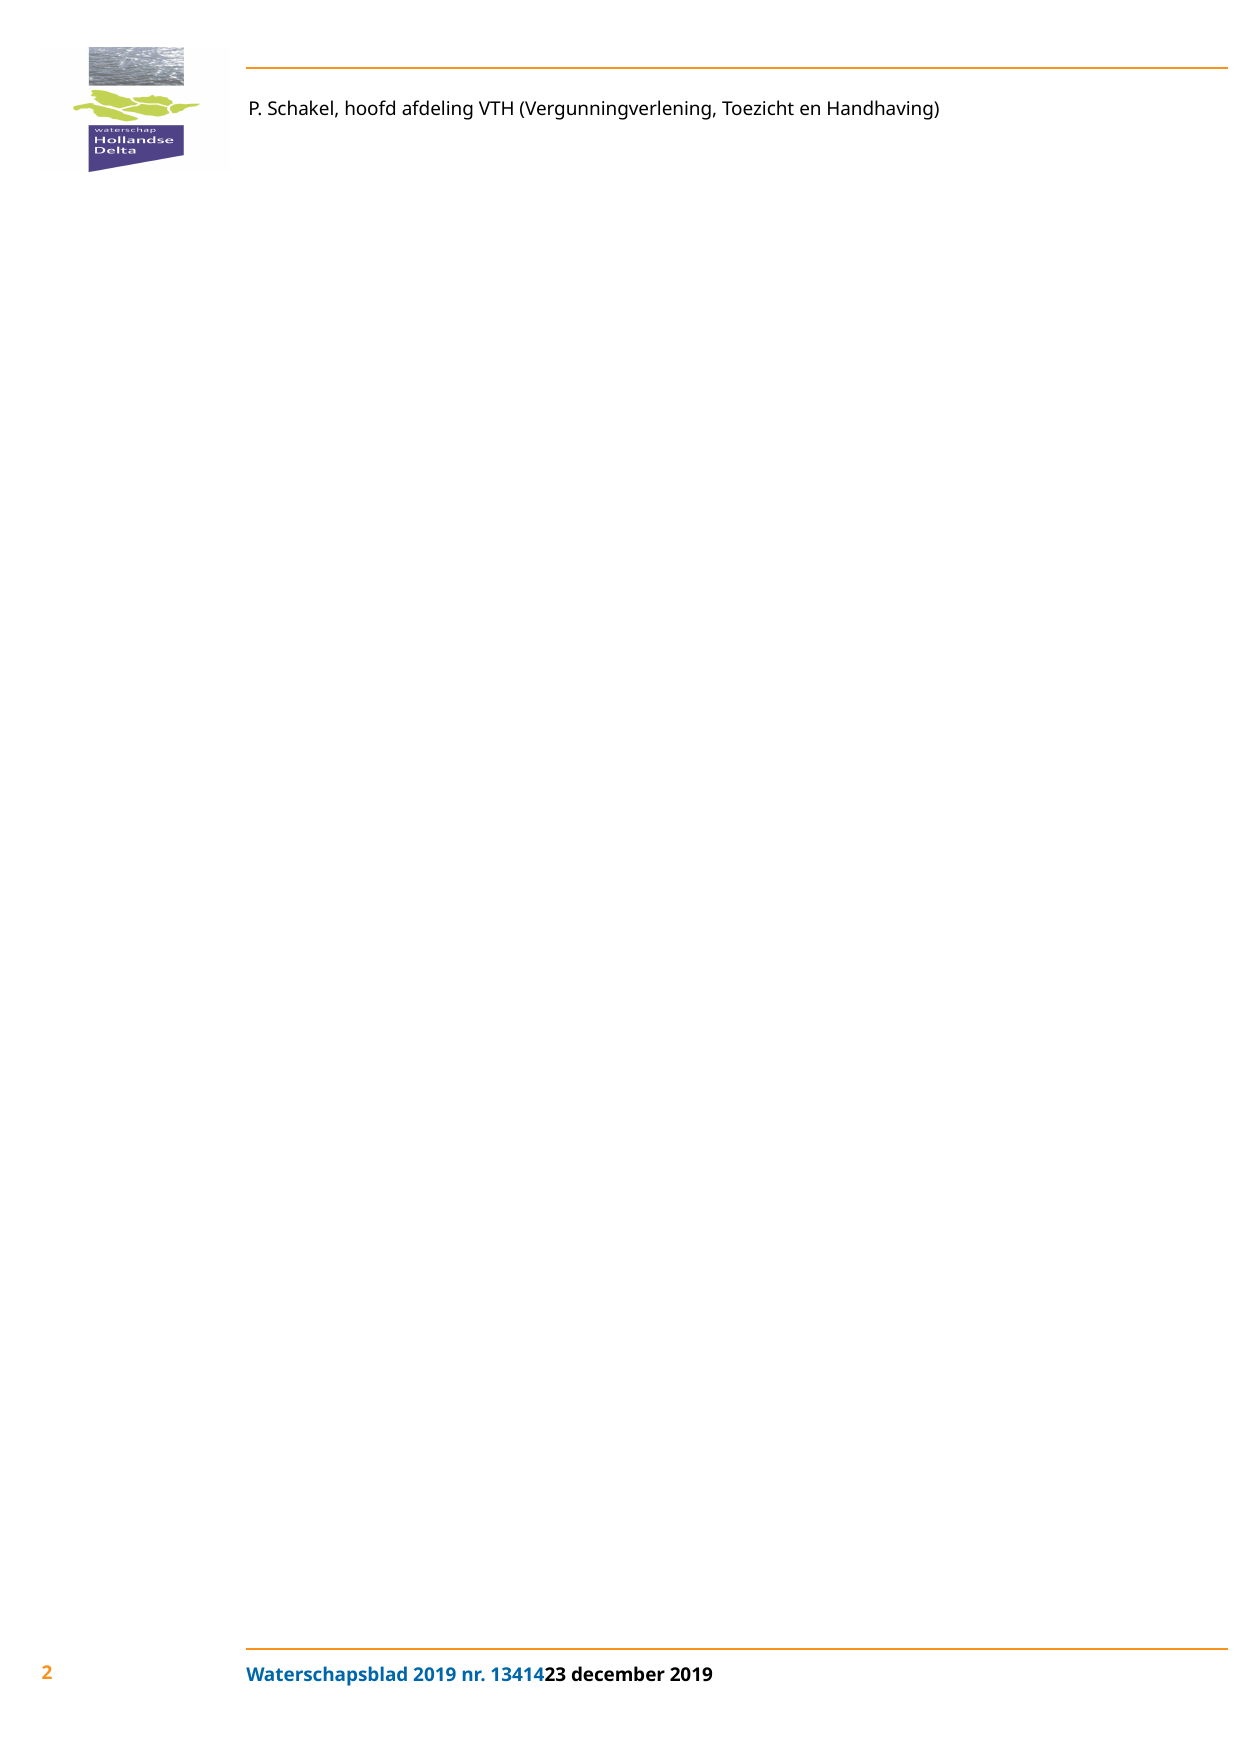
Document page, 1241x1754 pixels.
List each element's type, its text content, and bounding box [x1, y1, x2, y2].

text P. Schakel, hoofd afdeling VTH (Vergunningverlening, Toezicht en Handhaving) [248, 95, 1152, 121]
picture [41, 47, 231, 172]
